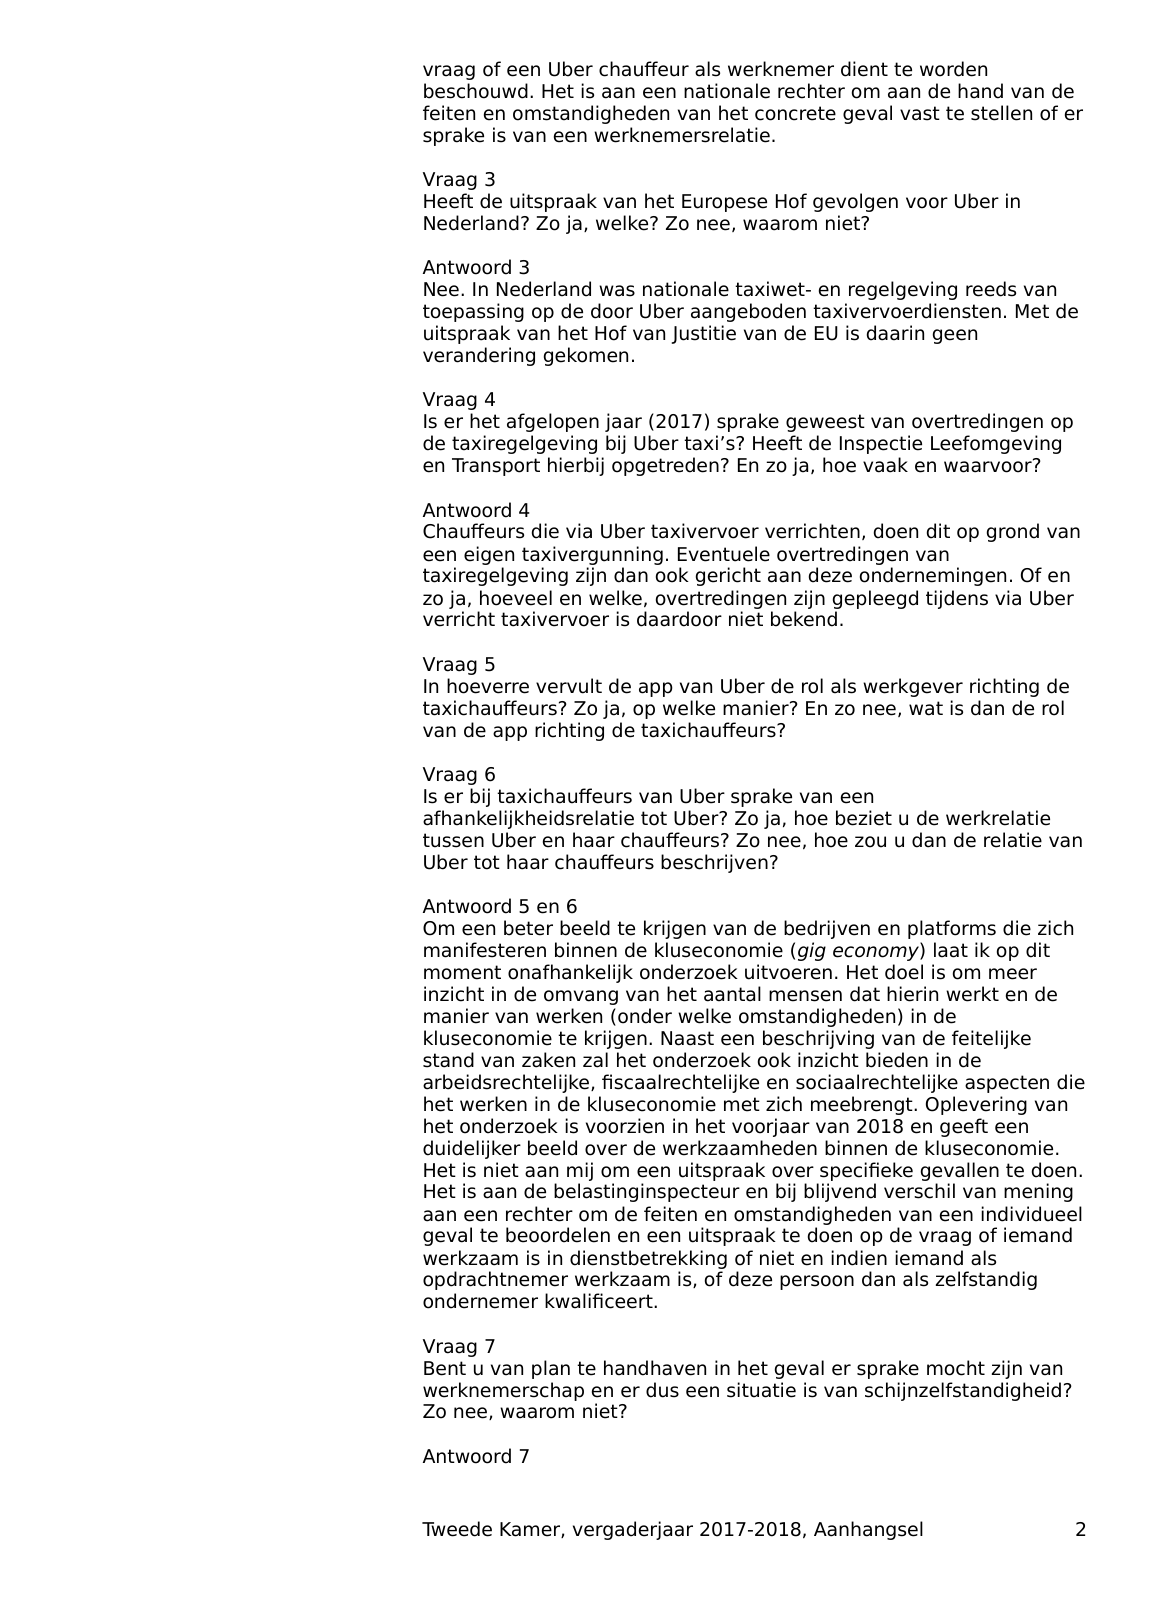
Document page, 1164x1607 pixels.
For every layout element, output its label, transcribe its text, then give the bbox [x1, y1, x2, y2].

text Nee. In Nederland was nationale taxiwet- en regelgeving reeds van toepassing op de door Uber aangeboden taxivervoerdiensten. Met de uitspraak van het Hof van Justitie van de EU is daarin geen verandering gekomen. [422, 279, 1087, 367]
text Vraag 7 [422, 1336, 1087, 1357]
text vraag of een Uber chauffeur als werknemer dient te worden beschouwd. Het is aan een nationale rechter om aan de hand van de feiten en omstandigheden van het concrete geval vast te stellen of er sprake is van een werknemersrelatie. [422, 59, 1087, 147]
text Is er het afgelopen jaar (2017) sprake geweest van overtredingen op de taxiregelgeving bij Uber taxi’s? Heeft de Inspectie Leefomgeving en Transport hierbij opgetreden? En zo ja, hoe vaak en waarvoor? [422, 411, 1087, 477]
text Het is niet aan mij om een uitspraak over specifieke gevallen te doen. Het is aan de belastinginspecteur en bij blijvend verschil van mening aan een rechter om de feiten en omstandigheden van een individueel geval te beoordelen en een uitspraak te doen op de vraag of iemand werkzaam is in dienstbetrekking of niet en indien iemand als opdrachtnemer werkzaam is, of deze persoon dan als zelfstandig ondernemer kwalificeert. [422, 1159, 1087, 1313]
text Chauffeurs die via Uber taxivervoer verrichten, doen dit op grond van een eigen taxivergunning. Eventuele overtredingen van taxiregelgeving zijn dan ook gericht aan deze ondernemingen. Of en zo ja, hoeveel en welke, overtredingen zijn gepleegd tijdens via Uber verricht taxivervoer is daardoor niet bekend. [422, 521, 1087, 631]
text Vraag 3 [422, 169, 1087, 191]
text Heeft de uitspraak van het Europese Hof gevolgen voor Uber in Nederland? Zo ja, welke? Zo nee, waarom niet? [422, 191, 1087, 235]
text Is er bij taxichauffeurs van Uber sprake van een afhankelijkheidsrelatie tot Uber? Zo ja, hoe beziet u de werkrelatie tussen Uber en haar chauffeurs? Zo nee, hoe zou u dan de relatie van Uber tot haar chauffeurs beschrijven? [422, 786, 1087, 873]
text Antwoord 3 [422, 257, 1087, 279]
text Vraag 4 [422, 389, 1087, 411]
text Vraag 6 [422, 764, 1087, 786]
text Bent u van plan te handhaven in het geval er sprake mocht zijn van werknemerschap en er dus een situatie is van schijnzelfstandigheid? Zo nee, waarom niet? [422, 1357, 1087, 1423]
text Antwoord 4 [422, 499, 1087, 521]
text In hoeverre vervult de app van Uber de rol als werkgever richting de taxichauffeurs? Zo ja, op welke manier? En zo nee, wat is dan de rol van de app richting de taxichauffeurs? [422, 676, 1087, 741]
text Antwoord 7 [422, 1446, 1087, 1468]
text Vraag 5 [422, 653, 1087, 676]
text Om een beter beeld te krijgen van de bedrijven en platforms die zich manifesteren binnen de kluseconomie (gig economy) laat ik op dit moment onafhankelijk onderzoek uitvoeren. Het doel is om meer inzicht in de omvang van het aantal mensen dat hierin werkt en de manier van werken (onder welke omstandigheden) in de kluseconomie te krijgen. Naast een beschrijving van de feitelijke stand van zaken zal het onderzoek ook inzicht bieden in de arbeidsrechtelijke, fiscaalrechtelijke en sociaalrechtelijke aspecten die het werken in de kluseconomie met zich meebrengt. Oplevering van het onderzoek is voorzien in het voorjaar van 2018 en geeft een duidelijker beeld over de werkzaamheden binnen de kluseconomie. [422, 918, 1087, 1159]
text Antwoord 5 en 6 [422, 896, 1087, 918]
